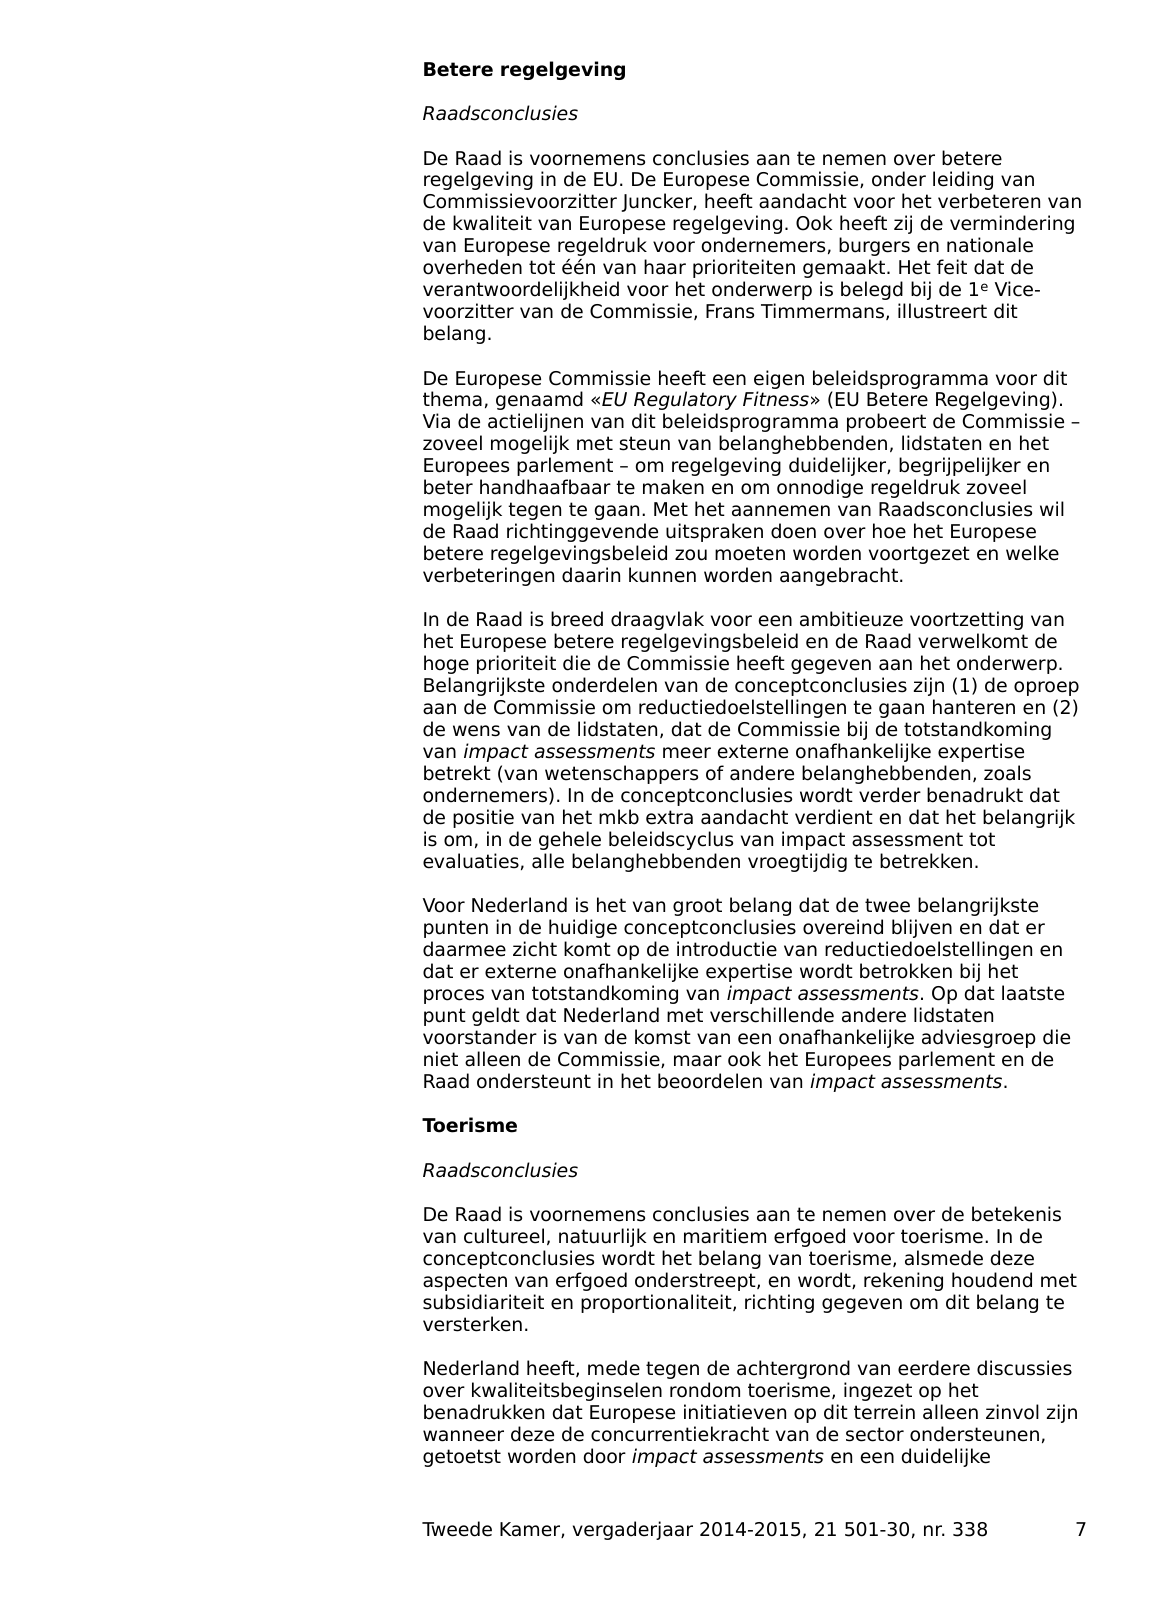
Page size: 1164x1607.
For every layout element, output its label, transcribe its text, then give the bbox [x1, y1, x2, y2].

text De Europese Commissie heeft een eigen beleidsprogramma voor dit thema, genaamd «EU Regulatory Fitness» (EU Betere Regelgeving). Via de actielijnen van dit beleidsprogramma probeert de Commissie – zoveel mogelijk met steun van belanghebbenden, lidstaten en het Europees parlement – om regelgeving duidelijker, begrijpelijker en beter handhaafbaar te maken en om onnodige regeldruk zoveel mogelijk tegen te gaan. Met het aannemen van Raadsconclusies wil de Raad richtinggevende uitspraken doen over hoe het Europese betere regelgevingsbeleid zou moeten worden voortgezet en welke verbeteringen daarin kunnen worden aangebracht. [422, 367, 1087, 587]
text Voor Nederland is het van groot belang dat de twee belangrijkste punten in de huidige conceptconclusies overeind blijven en dat er daarmee zicht komt op de introductie van reductiedoelstellingen en dat er externe onafhankelijke expertise wordt betrokken bij het proces van totstandkoming van impact assessments. Op dat laatste punt geldt dat Nederland met verschillende andere lidstaten voorstander is van de komst van een onafhankelijke adviesgroep die niet alleen de Commissie, maar ook het Europees parlement en de Raad ondersteunt in het beoordelen van impact assessments. [422, 895, 1087, 1093]
subtitle Raadsconclusies [422, 103, 1087, 125]
subtitle Toerisme [422, 1115, 1087, 1137]
subtitle Raadsconclusies [422, 1159, 1087, 1181]
text De Raad is voornemens conclusies aan te nemen over betere regelgeving in de EU. De Europese Commissie, onder leiding van Commissievoorzitter Juncker, heeft aandacht voor het verbeteren van de kwaliteit van Europese regelgeving. Ook heeft zij de vermindering van Europese regeldruk voor ondernemers, burgers en nationale overheden tot één van haar prioriteiten gemaakt. Het feit dat de verantwoordelijkheid voor het onderwerp is belegd bij de 1e Vice-voorzitter van de Commissie, Frans Timmermans, illustreert dit belang. [422, 147, 1087, 345]
text Nederland heeft, mede tegen de achtergrond van eerdere discussies over kwaliteitsbeginselen rondom toerisme, ingezet op het benadrukken dat Europese initiatieven op dit terrein alleen zinvol zijn wanneer deze de concurrentiekracht van de sector ondersteunen, getoetst worden door impact assessments en een duidelijke [422, 1358, 1087, 1468]
text De Raad is voornemens conclusies aan te nemen over de betekenis van cultureel, natuurlijk en maritiem erfgoed voor toerisme. In de conceptconclusies wordt het belang van toerisme, alsmede deze aspecten van erfgoed onderstreept, en wordt, rekening houdend met subsidiariteit en proportionaliteit, richting gegeven om dit belang te versterken. [422, 1204, 1087, 1336]
text In de Raad is breed draagvlak voor een ambitieuze voortzetting van het Europese betere regelgevingsbeleid en de Raad verwelkomt de hoge prioriteit die de Commissie heeft gegeven aan het onderwerp. Belangrijkste onderdelen van de conceptconclusies zijn (1) de oproep aan de Commissie om reductiedoelstellingen te gaan hanteren en (2) de wens van de lidstaten, dat de Commissie bij de totstandkoming van impact assessments meer externe onafhankelijke expertise betrekt (van wetenschappers of andere belanghebbenden, zoals ondernemers). In de conceptconclusies wordt verder benadrukt dat de positie van het mkb extra aandacht verdient en dat het belangrijk is om, in de gehele beleidscyclus van impact assessment tot evaluaties, alle belanghebbenden vroegtijdig te betrekken. [422, 609, 1087, 873]
subtitle Betere regelgeving [422, 59, 1087, 81]
